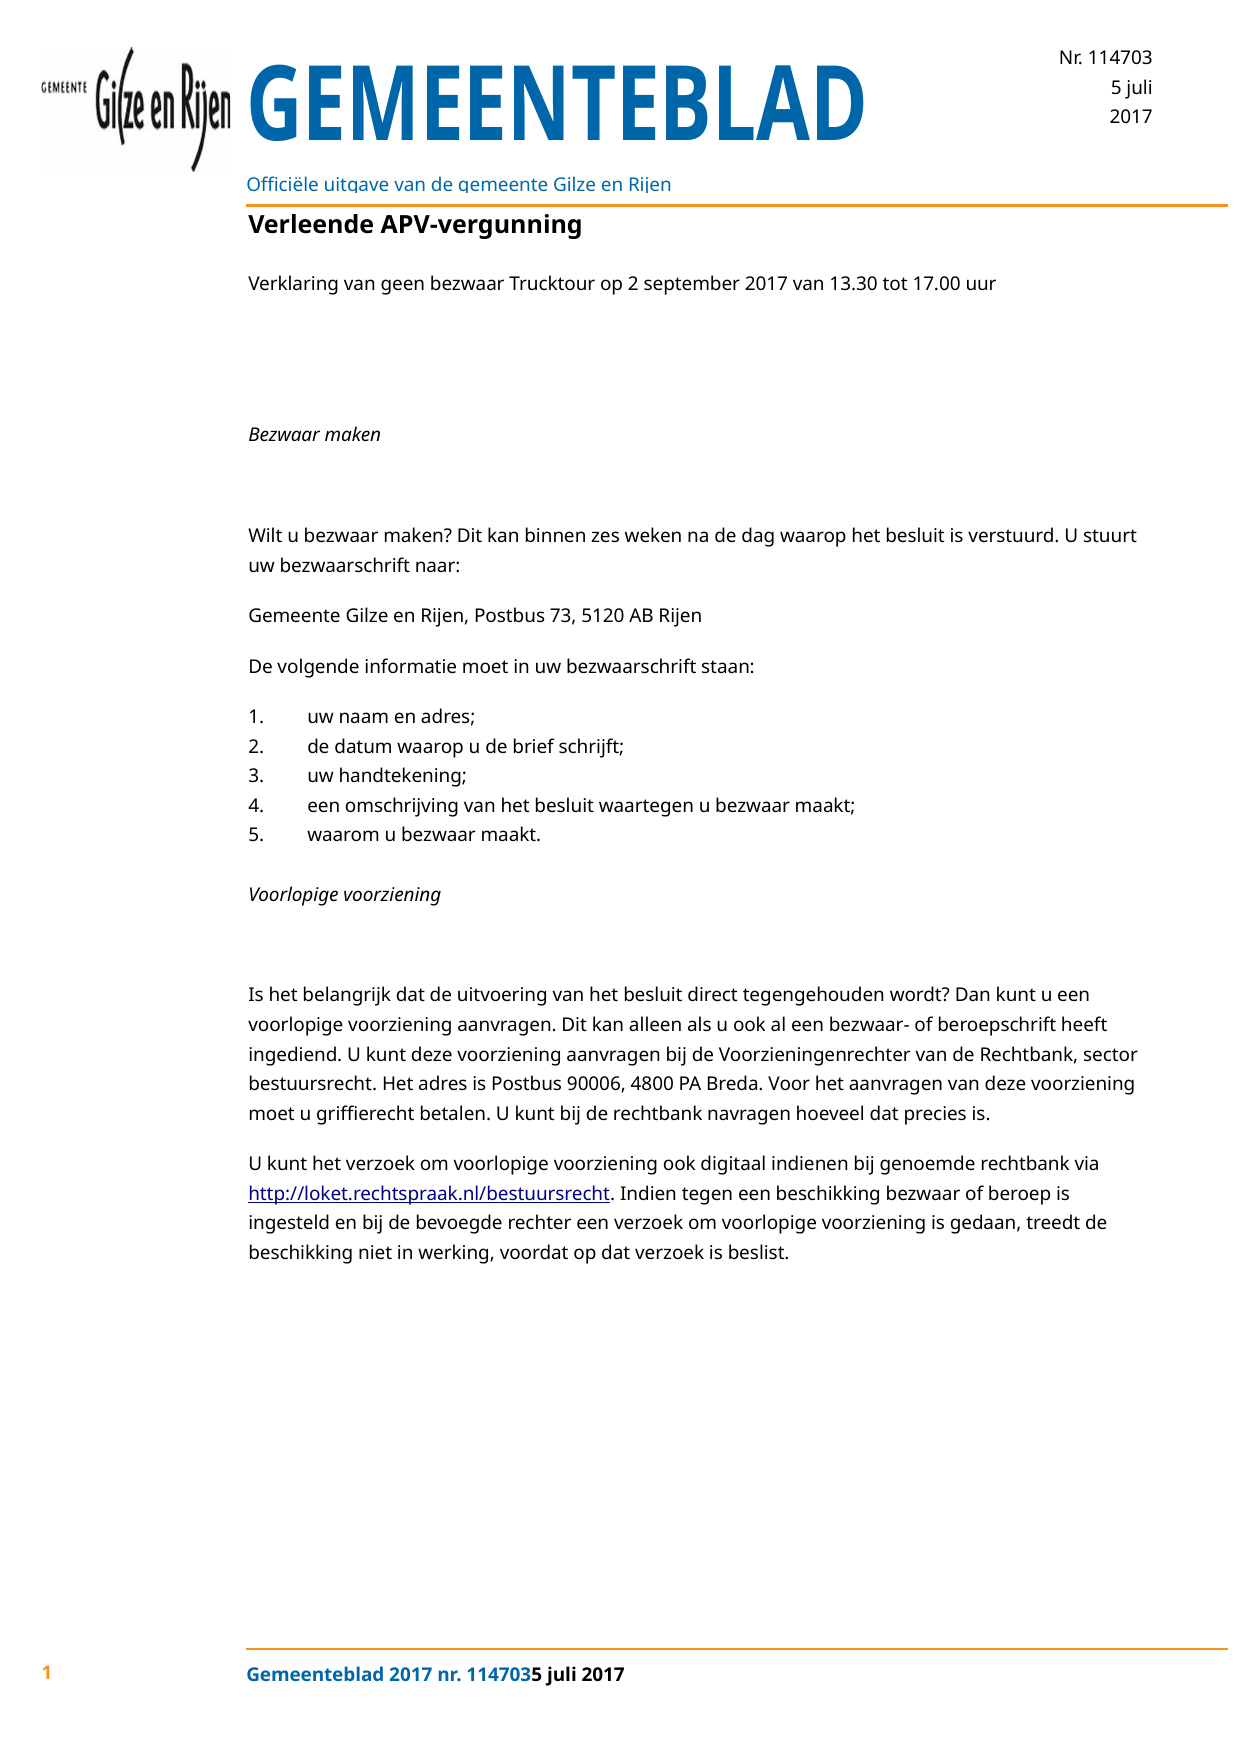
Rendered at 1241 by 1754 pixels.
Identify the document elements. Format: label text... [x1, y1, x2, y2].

text Bezwaar maken [248, 422, 1152, 447]
list uw naam en adres; [248, 703, 1152, 729]
text Verleende APV-vergunning [248, 207, 1152, 241]
list waarom u bezwaar maakt. [248, 822, 1152, 847]
text U kunt het verzoek om voorlopige voorziening ook digitaal indienen bij genoemde rechtbank via http://loket.rechtspraak.nl/bestuursrecht. Indien tegen een beschikking bezwaar of beroep is ingesteld en bij de bevoegde rechter een verzoek om voorlopige voorziening is gedaan, treedt de beschikking niet in werking, voordat op dat verzoek is beslist. [248, 1150, 1152, 1265]
picture [41, 47, 231, 172]
text Is het belangrijk dat de uitvoering van het besluit direct tegengehouden wordt? Dan kunt u een voorlopige voorziening aanvragen. Dit kan alleen als u ook al een bezwaar- of beroepschrift heeft ingediend. U kunt deze voorziening aanvragen bij de Voorzieningenrechter van de Rechtbank, sector bestuursrecht. Het adres is Postbus 90006, 4800 PA Breda. Voor het aanvragen van deze voorziening moet u griffierecht betalen. U kunt bij de rechtbank navragen hoeveel dat precies is. [248, 982, 1152, 1126]
list een omschrijving van het besluit waartegen u bezwaar maakt; [248, 792, 1152, 818]
text Voorlopige voorziening [248, 881, 1152, 906]
list de datum waarop u de brief schrijft; [248, 733, 1152, 758]
text Gemeente Gilze en Rijen, Postbus 73, 5120 AB Rijen [248, 602, 1152, 628]
text Verklaring van geen bezwaar Trucktour op 2 september 2017 van 13.30 tot 17.00 uur [248, 270, 1152, 296]
text Wilt u bezwaar maken? Dit kan binnen zes weken na de dag waarop het besluit is verstuurd. U stuurt uw bezwaarschrift naar: [248, 522, 1152, 578]
text De volgende informatie moet in uw bezwaarschrift staan: [248, 653, 1152, 678]
list uw handtekening; [248, 762, 1152, 788]
